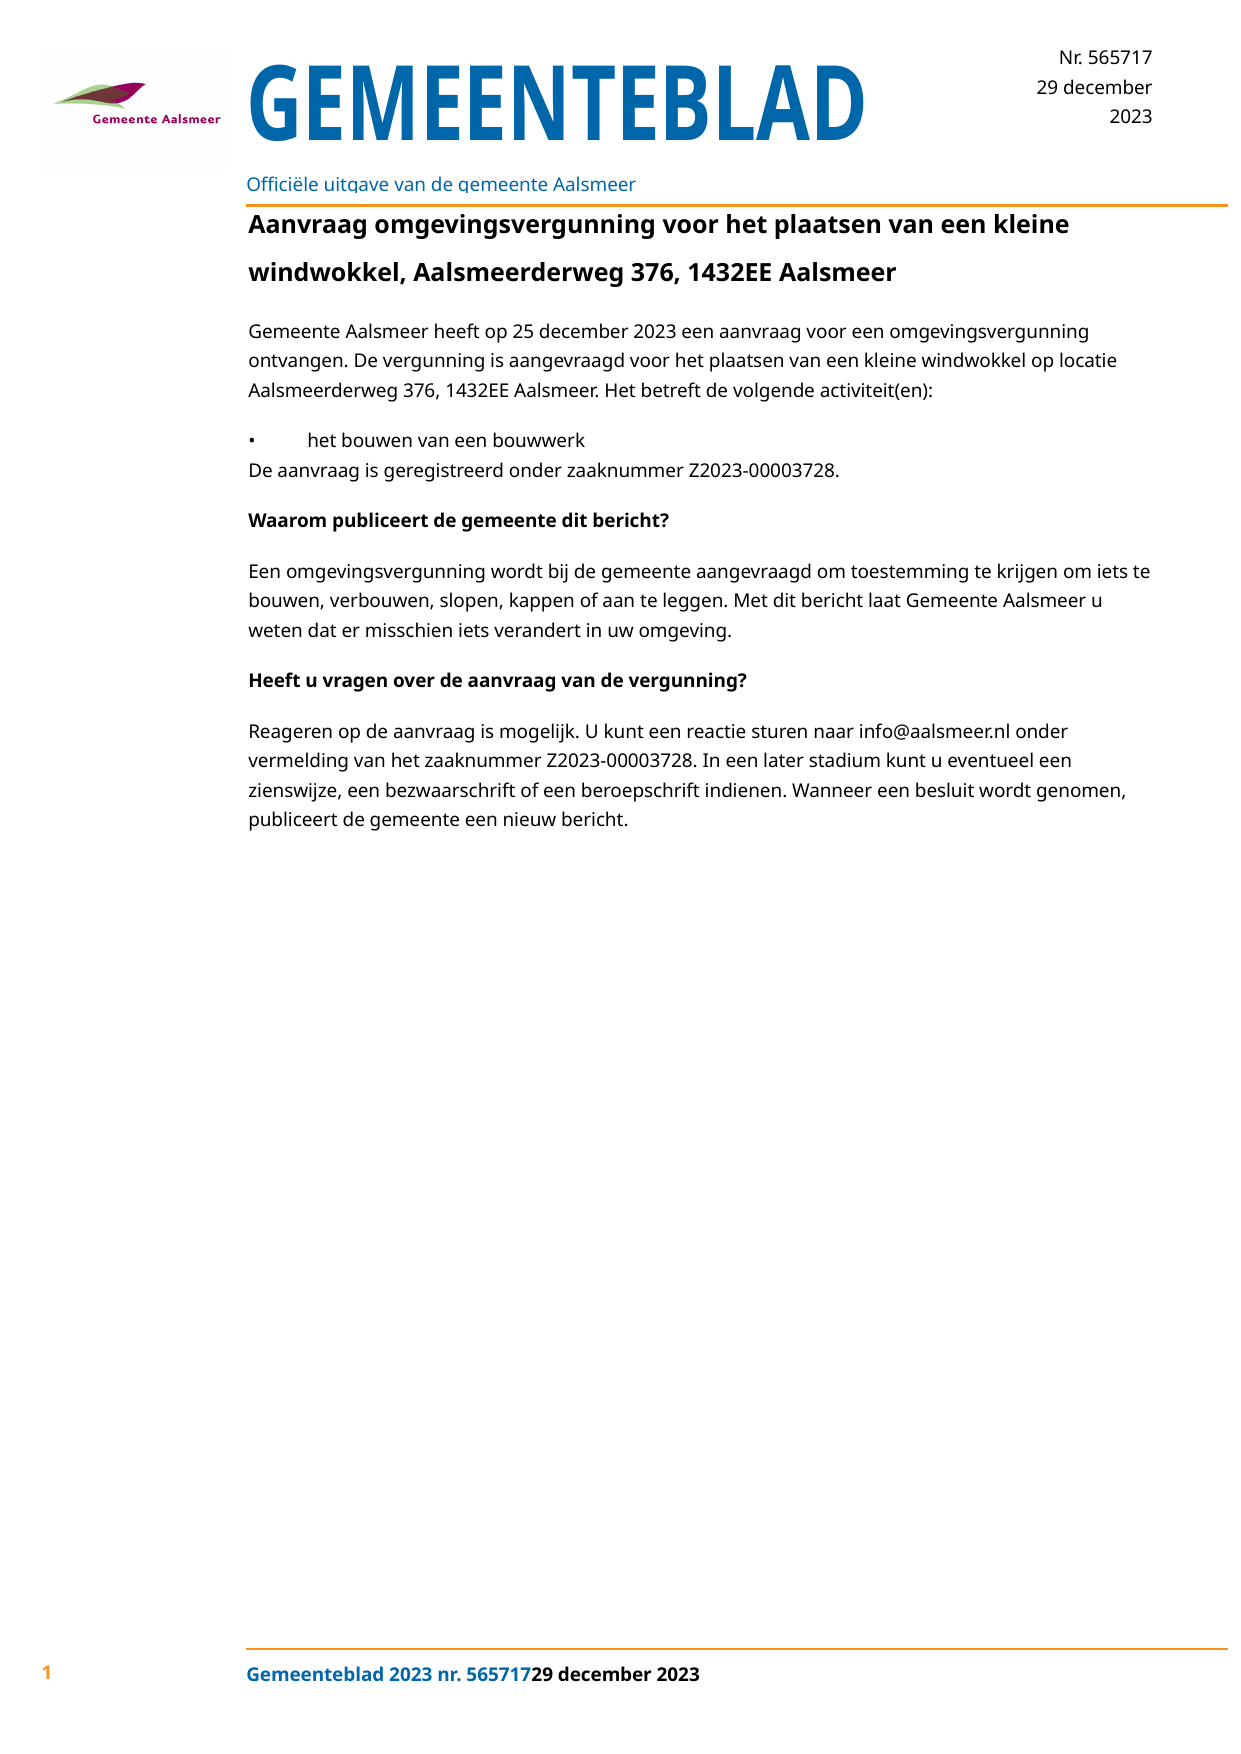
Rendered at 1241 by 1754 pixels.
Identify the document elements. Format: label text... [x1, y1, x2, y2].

text Gemeente Aalsmeer heeft op 25 december 2023 een aanvraag voor een omgevingsvergunning ontvangen. De vergunning is aangevraagd voor het plaatsen van een kleine windwokkel op locatie Aalsmeerderweg 376, 1432EE Aalsmeer. Het betreft de volgende activiteit(en): [248, 318, 1152, 403]
text Aanvraag omgevingsvergunning voor het plaatsen van een kleine windwokkel, Aalsmeerderweg 376, 1432EE Aalsmeer [248, 207, 1152, 288]
picture [41, 47, 231, 172]
list het bouwen van een bouwwerk [248, 427, 1152, 453]
text De aanvraag is geregistreerd onder zaaknummer Z2023-00003728. [248, 457, 1152, 483]
text Reageren op de aanvraag is mogelijk. U kunt een reactie sturen naar info@aalsmeer.nl onder vermelding van het zaaknummer Z2023-00003728. In een later stadium kunt u eventueel een zienswijze, een bezwaarschrift of een beroepschrift indienen. Wanneer een besluit wordt genomen, publiceert de gemeente een nieuw bericht. [248, 718, 1152, 832]
text Een omgevingsvergunning wordt bij de gemeente aangevraagd om toestemming te krijgen om iets te bouwen, verbouwen, slopen, kappen of aan te leggen. Met dit bericht laat Gemeente Aalsmeer u weten dat er misschien iets verandert in uw omgeving. [248, 558, 1152, 643]
text Waarom publiceert de gemeente dit bericht? [248, 507, 1152, 533]
text Heeft u vragen over de aanvraag van de vergunning? [248, 667, 1152, 693]
